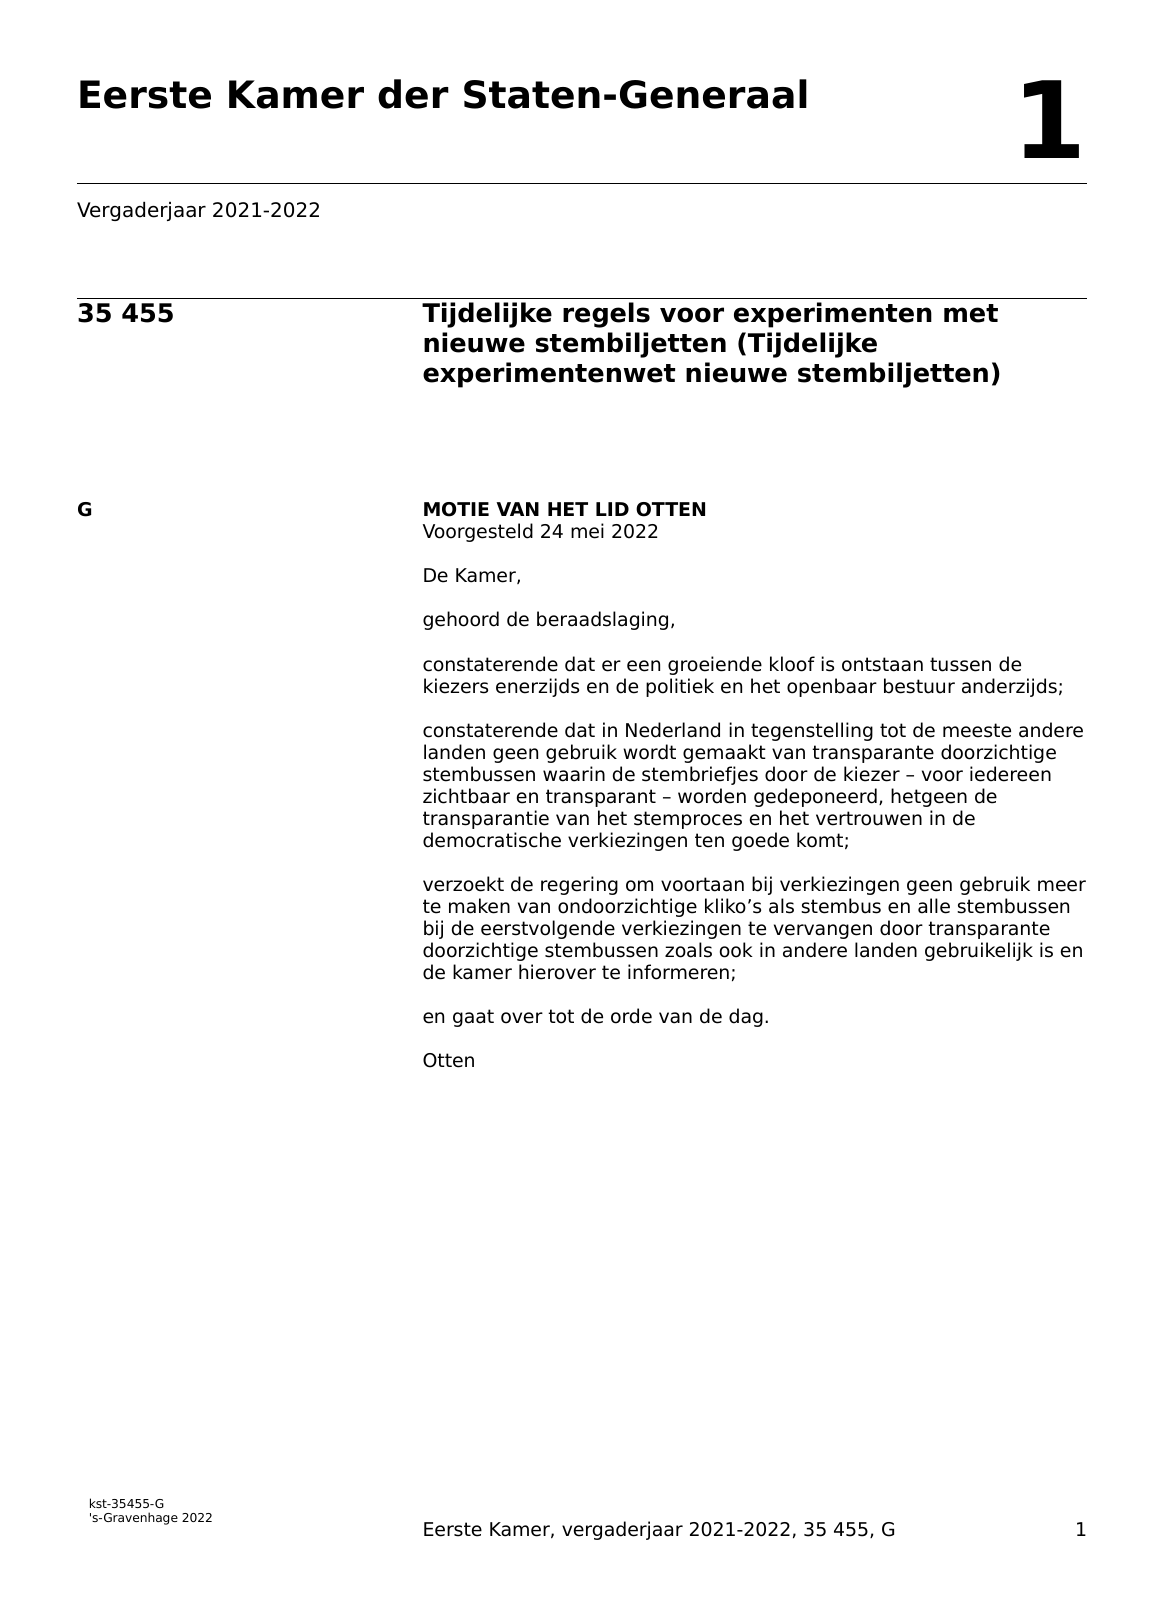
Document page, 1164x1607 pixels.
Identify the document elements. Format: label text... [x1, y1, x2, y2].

table_header Eerste Kamer der Staten-Generaal [77, 59, 886, 183]
text Otten [422, 1050, 1087, 1072]
text verzoekt de regering om voortaan bij verkiezingen geen gebruik meer te maken van ondoorzichtige kliko’s als stembus en alle stembussen bij de eerstvolgende verkiezingen te vervangen door transparante doorzichtige stembussen zoals ook in andere landen gebruikelijk is en de kamer hierover te informeren; [422, 874, 1087, 984]
text De Kamer, [422, 565, 1087, 587]
text constaterende dat er een groeiende kloof is ontstaan tussen de kiezers enerzijds en de politiek en het openbaar bestuur anderzijds; [422, 653, 1087, 697]
text en gaat over tot de orde van de dag. [422, 1006, 1087, 1028]
text 's-Gravenhage 2022 [88, 1511, 323, 1525]
subtitle 35 455 Tijdelijke regels voor experimenten met nieuwe stembiljetten (Tijdelijke experimentenwet nieuwe stembiljetten) [77, 299, 1087, 388]
table_cell Vergaderjaar 2021-2022 [77, 184, 1087, 298]
text Voorgesteld 24 mei 2022 [422, 521, 1087, 543]
text kst-35455-G [88, 1497, 323, 1511]
text constaterende dat in Nederland in tegenstelling tot de meeste andere landen geen gebruik wordt gemaakt van transparante doorzichtige stembussen waarin de stembriefjes door de kiezer – voor iedereen zichtbaar en transparant – worden gedeponeerd, hetgeen de transparantie van het stemproces en het vertrouwen in de democratische verkiezingen ten goede komt; [422, 720, 1087, 852]
subtitle G MOTIE VAN HET LID OTTEN [77, 499, 1087, 521]
text gehoord de beraadslaging, [422, 609, 1087, 631]
table_header 1 [886, 59, 1087, 183]
